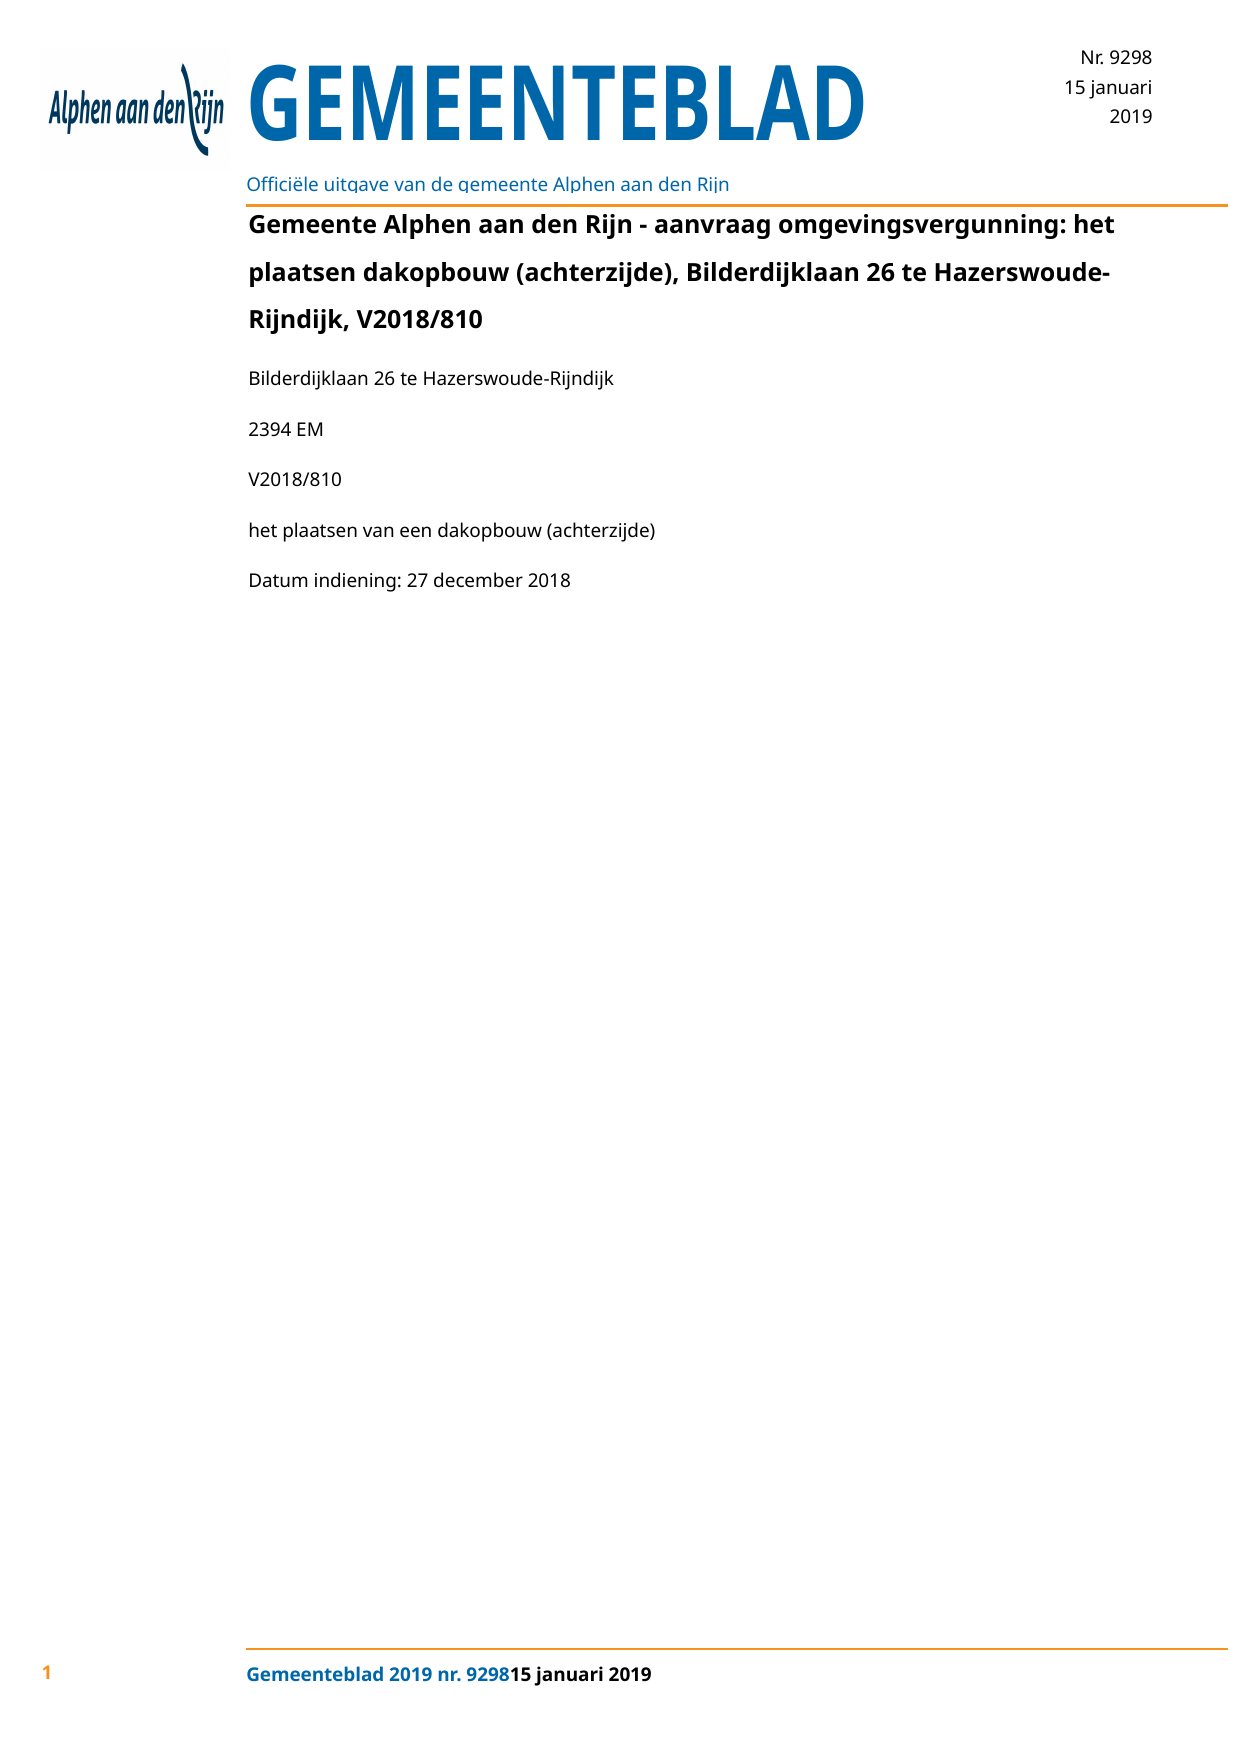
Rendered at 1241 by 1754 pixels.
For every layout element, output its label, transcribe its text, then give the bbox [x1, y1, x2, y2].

text V2018/810 [248, 466, 1152, 492]
text Gemeente Alphen aan den Rijn - aanvraag omgevingsvergunning: het plaatsen dakopbouw (achterzijde), Bilderdijklaan 26 te Hazerswoude-Rijndijk, V2018/810 [248, 207, 1152, 336]
picture [41, 47, 231, 172]
text Bilderdijklaan 26 te Hazerswoude-Rijndijk [248, 366, 1152, 391]
text 2394 EM [248, 416, 1152, 442]
text Datum indiening: 27 december 2018 [248, 567, 1152, 593]
text het plaatsen van een dakopbouw (achterzijde) [248, 517, 1152, 542]
